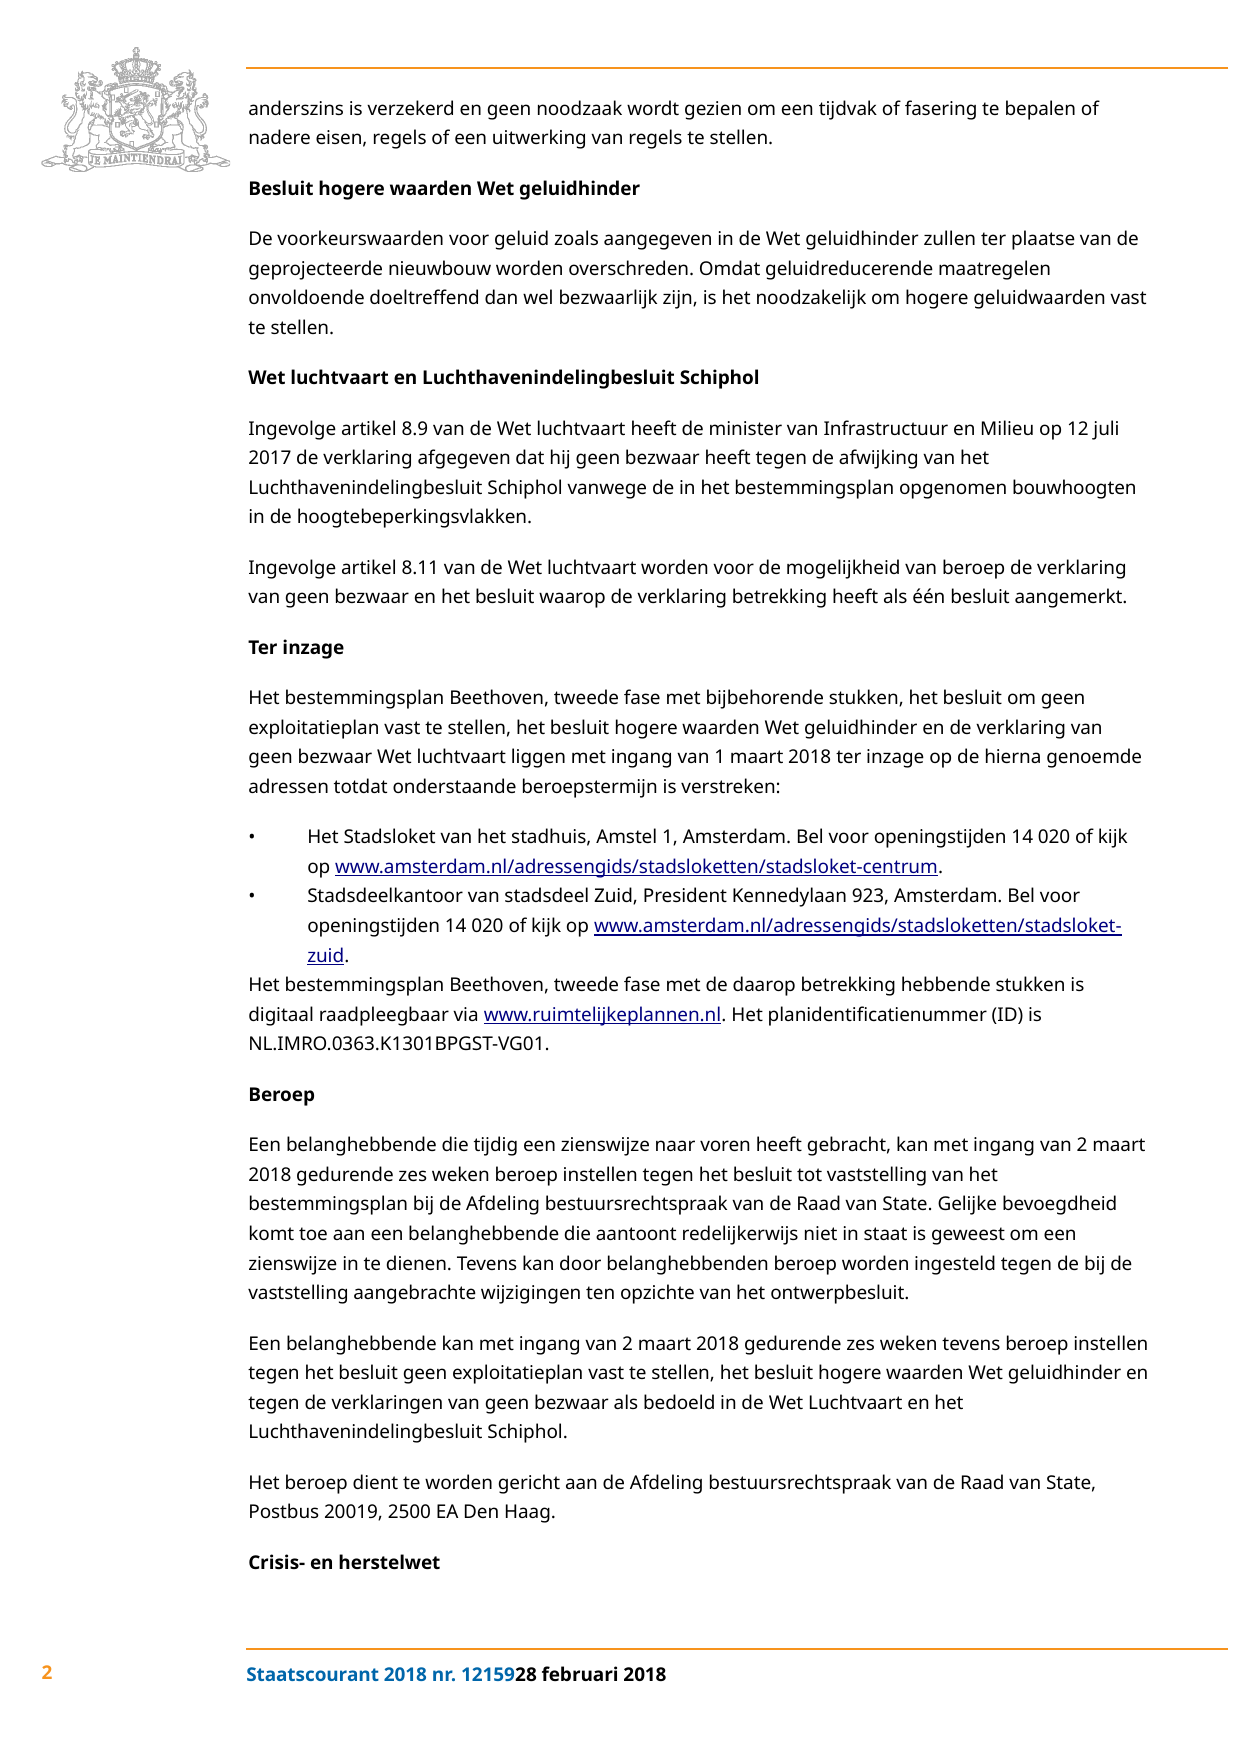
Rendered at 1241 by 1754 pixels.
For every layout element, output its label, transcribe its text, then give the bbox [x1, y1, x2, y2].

text anderszins is verzekerd en geen noodzaak wordt gezien om een tijdvak of fasering te bepalen of nadere eisen, regels of een uitwerking van regels te stellen. [248, 95, 1152, 150]
text Het beroep dient te worden gericht aan de Afdeling bestuursrechtspraak van de Raad van State, Postbus 20019, 2500 EA Den Haag. [248, 1469, 1152, 1524]
text Ingevolge artikel 8.11 van de Wet luchtvaart worden voor de mogelijkheid van beroep de verklaring van geen bezwaar en het besluit waarop de verklaring betrekking heeft als één besluit aangemerkt. [248, 554, 1152, 609]
text Het bestemmingsplan Beethoven, tweede fase met de daarop betrekking hebbende stukken is digitaal raadpleegbaar via www.ruimtelijkeplannen.nl. Het planidentificatienummer (ID) is NL.IMRO.0363.K1301BPGST-VG01. [248, 971, 1152, 1056]
text Crisis- en herstelwet [248, 1549, 1152, 1575]
text Ter inzage [248, 634, 1152, 660]
text Beroep [248, 1081, 1152, 1107]
text Ingevolge artikel 8.9 van de Wet luchtvaart heeft de minister van Infrastructuur en Milieu op 12 juli 2017 de verklaring afgegeven dat hij geen bezwaar heeft tegen de afwijking van het Luchthavenindelingbesluit Schiphol vanwege de in het bestemmingsplan opgenomen bouwhoogten in de hoogtebeperkingsvlakken. [248, 415, 1152, 529]
text Wet luchtvaart en Luchthavenindelingbesluit Schiphol [248, 364, 1152, 390]
text Een belanghebbende die tijdig een zienswijze naar voren heeft gebracht, kan met ingang van 2 maart 2018 gedurende zes weken beroep instellen tegen het besluit tot vaststelling van het bestemmingsplan bij de Afdeling bestuursrechtspraak van de Raad van State. Gelijke bevoegdheid komt toe aan een belanghebbende die aantoont redelijkerwijs niet in staat is geweest om een zienswijze in te dienen. Tevens kan door belanghebbenden beroep worden ingesteld tegen de bij de vaststelling aangebrachte wijzigingen ten opzichte van het ontwerpbesluit. [248, 1131, 1152, 1305]
text Besluit hogere waarden Wet geluidhinder [248, 175, 1152, 201]
text Het bestemmingsplan Beethoven, tweede fase met bijbehorende stukken, het besluit om geen exploitatieplan vast te stellen, het besluit hogere waarden Wet geluidhinder en de verklaring van geen bezwaar Wet luchtvaart liggen met ingang van 1 maart 2018 ter inzage op de hierna genoemde adressen totdat onderstaande beroepstermijn is verstreken: [248, 684, 1152, 799]
text Een belanghebbende kan met ingang van 2 maart 2018 gedurende zes weken tevens beroep instellen tegen het besluit geen exploitatieplan vast te stellen, het besluit hogere waarden Wet geluidhinder en tegen de verklaringen van geen bezwaar als bedoeld in de Wet Luchtvaart en het Luchthavenindelingbesluit Schiphol. [248, 1330, 1152, 1444]
list Het Stadsloket van het stadhuis, Amstel 1, Amsterdam. Bel voor openingstijden 14 020 of kijk op www.amsterdam.nl/adressengids/stadsloketten/stadsloket-centrum. [248, 823, 1152, 879]
picture [41, 47, 231, 172]
text De voorkeurswaarden voor geluid zoals aangegeven in de Wet geluidhinder zullen ter plaatse van de geprojecteerde nieuwbouw worden overschreden. Omdat geluidreducerende maatregelen onvoldoende doeltreffend dan wel bezwaarlijk zijn, is het noodzakelijk om hogere geluidwaarden vast te stellen. [248, 225, 1152, 340]
list Stadsdeelkantoor van stadsdeel Zuid, President Kennedylaan 923, Amsterdam. Bel voor openingstijden 14 020 of kijk op www.amsterdam.nl/adressengids/stadsloketten/stadsloket-zuid. [248, 883, 1152, 968]
